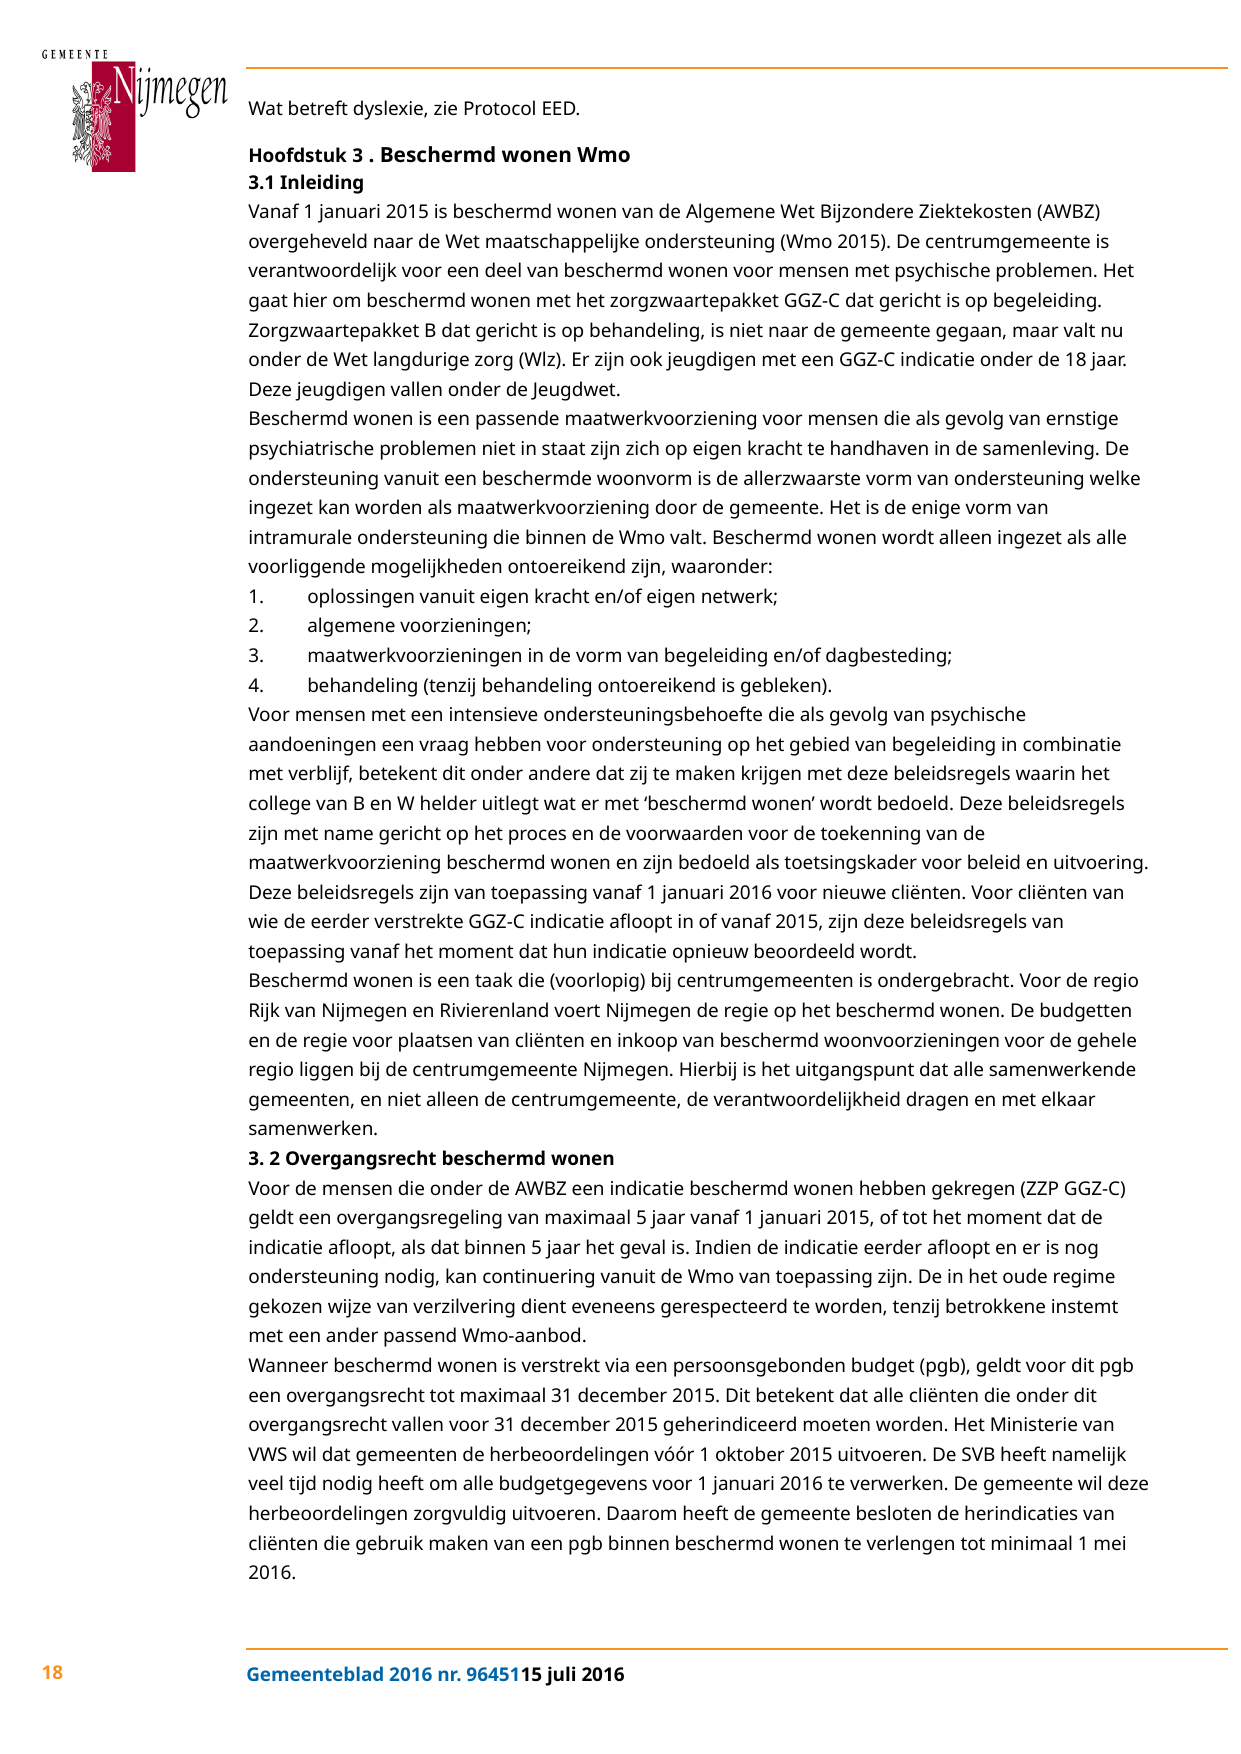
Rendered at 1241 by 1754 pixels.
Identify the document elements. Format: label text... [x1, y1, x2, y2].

text Deze beleidsregels zijn van toepassing vanaf 1 januari 2016 voor nieuwe cliënten. Voor cliënten van wie de eerder verstrekte GGZ-C indicatie afloopt in of vanaf 2015, zijn deze beleidsregels van toepassing vanaf het moment dat hun indicatie opnieuw beoordeeld wordt. [248, 879, 1152, 964]
text Beschermd wonen is een passende maatwerkvoorziening voor mensen die als gevolg van ernstige psychiatrische problemen niet in staat zijn zich op eigen kracht te handhaven in de samenleving. De ondersteuning vanuit een beschermde woonvorm is de allerzwaarste vorm van ondersteuning welke ingezet kan worden als maatwerkvoorziening door de gemeente. Het is de enige vorm van intramurale ondersteuning die binnen de Wmo valt. Beschermd wonen wordt alleen ingezet als alle voorliggende mogelijkheden ontoereikend zijn, waaronder: [248, 406, 1152, 579]
text Voor mensen met een intensieve ondersteuningsbehoefte die als gevolg van psychische aandoeningen een vraag hebben voor ondersteuning op het gebied van begeleiding in combinatie met verblijf, betekent dit onder andere dat zij te maken krijgen met deze beleidsregels waarin het college van B en W helder uitlegt wat er met ‘beschermd wonen’ wordt bedoeld. Deze beleidsregels zijn met name gericht op het proces en de voorwaarden voor de toekenning van de maatwerkvoorziening beschermd wonen en zijn bedoeld als toetsingskader voor beleid en uitvoering. [248, 701, 1152, 875]
list oplossingen vanuit eigen kracht en/of eigen netwerk; [248, 583, 1152, 609]
list behandeling (tenzij behandeling ontoereikend is gebleken). [248, 672, 1152, 697]
picture [41, 47, 231, 172]
text Beschermd wonen is een taak die (voorlopig) bij centrumgemeenten is ondergebracht. Voor de regio Rijk van Nijmegen en Rivierenland voert Nijmegen de regie op het beschermd wonen. De budgetten en de regie voor plaatsen van cliënten en inkoop van beschermd woonvoorzieningen voor de gehele regio liggen bij de centrumgemeente Nijmegen. Hierbij is het uitgangspunt dat alle samenwerkende gemeenten, en niet alleen de centrumgemeente, de verantwoordelijkheid dragen en met elkaar samenwerken. [248, 968, 1152, 1141]
text Vanaf 1 januari 2015 is beschermd wonen van de Algemene Wet Bijzondere Ziektekosten (AWBZ) overgeheveld naar de Wet maatschappelijke ondersteuning (Wmo 2015). De centrumgemeente is verantwoordelijk voor een deel van beschermd wonen voor mensen met psychische problemen. Het gaat hier om beschermd wonen met het zorgzwaartepakket GGZ-C dat gericht is op begeleiding. Zorgzwaartepakket B dat gericht is op behandeling, is niet naar de gemeente gegaan, maar valt nu onder de Wet langdurige zorg (Wlz). Er zijn ook jeugdigen met een GGZ-C indicatie onder de 18 jaar. Deze jeugdigen vallen onder de Jeugdwet. [248, 198, 1152, 402]
list maatwerkvoorzieningen in de vorm van begeleiding en/of dagbesteding; [248, 642, 1152, 668]
text 3.1 Inleiding [248, 169, 1152, 194]
list algemene voorzieningen; [248, 613, 1152, 638]
text 3. 2 Overgangsrecht beschermd wonen [248, 1145, 1152, 1171]
text Wanneer beschermd wonen is verstrekt via een persoonsgebonden budget (pgb), geldt voor dit pgb een overgangsrecht tot maximaal 31 december 2015. Dit betekent dat alle cliënten die onder dit overgangsrecht vallen voor 31 december 2015 geherindiceerd moeten worden. Het Ministerie van VWS wil dat gemeenten de herbeoordelingen vóór 1 oktober 2015 uitvoeren. De SVB heeft namelijk veel tijd nodig heeft om alle budgetgegevens voor 1 januari 2016 te verwerken. De gemeente wil deze herbeoordelingen zorgvuldig uitvoeren. Daarom heeft de gemeente besloten de herindicaties van cliënten die gebruik maken van een pgb binnen beschermd wonen te verlengen tot minimaal 1 mei 2016. [248, 1352, 1152, 1585]
text Voor de mensen die onder de AWBZ een indicatie beschermd wonen hebben gekregen (ZZP GGZ-C) geldt een overgangsregeling van maximaal 5 jaar vanaf 1 januari 2015, of tot het moment dat de indicatie afloopt, als dat binnen 5 jaar het geval is. Indien de indicatie eerder afloopt en er is nog ondersteuning nodig, kan continuering vanuit de Wmo van toepassing zijn. De in het oude regime gekozen wijze van verzilvering dient eveneens gerespecteerd te worden, tenzij betrokkene instemt met een ander passend Wmo-aanbod. [248, 1175, 1152, 1348]
text Wat betreft dyslexie, zie Protocol EED. [248, 95, 1152, 121]
text Hoofdstuk 3 . Beschermd wonen Wmo [248, 140, 1152, 169]
